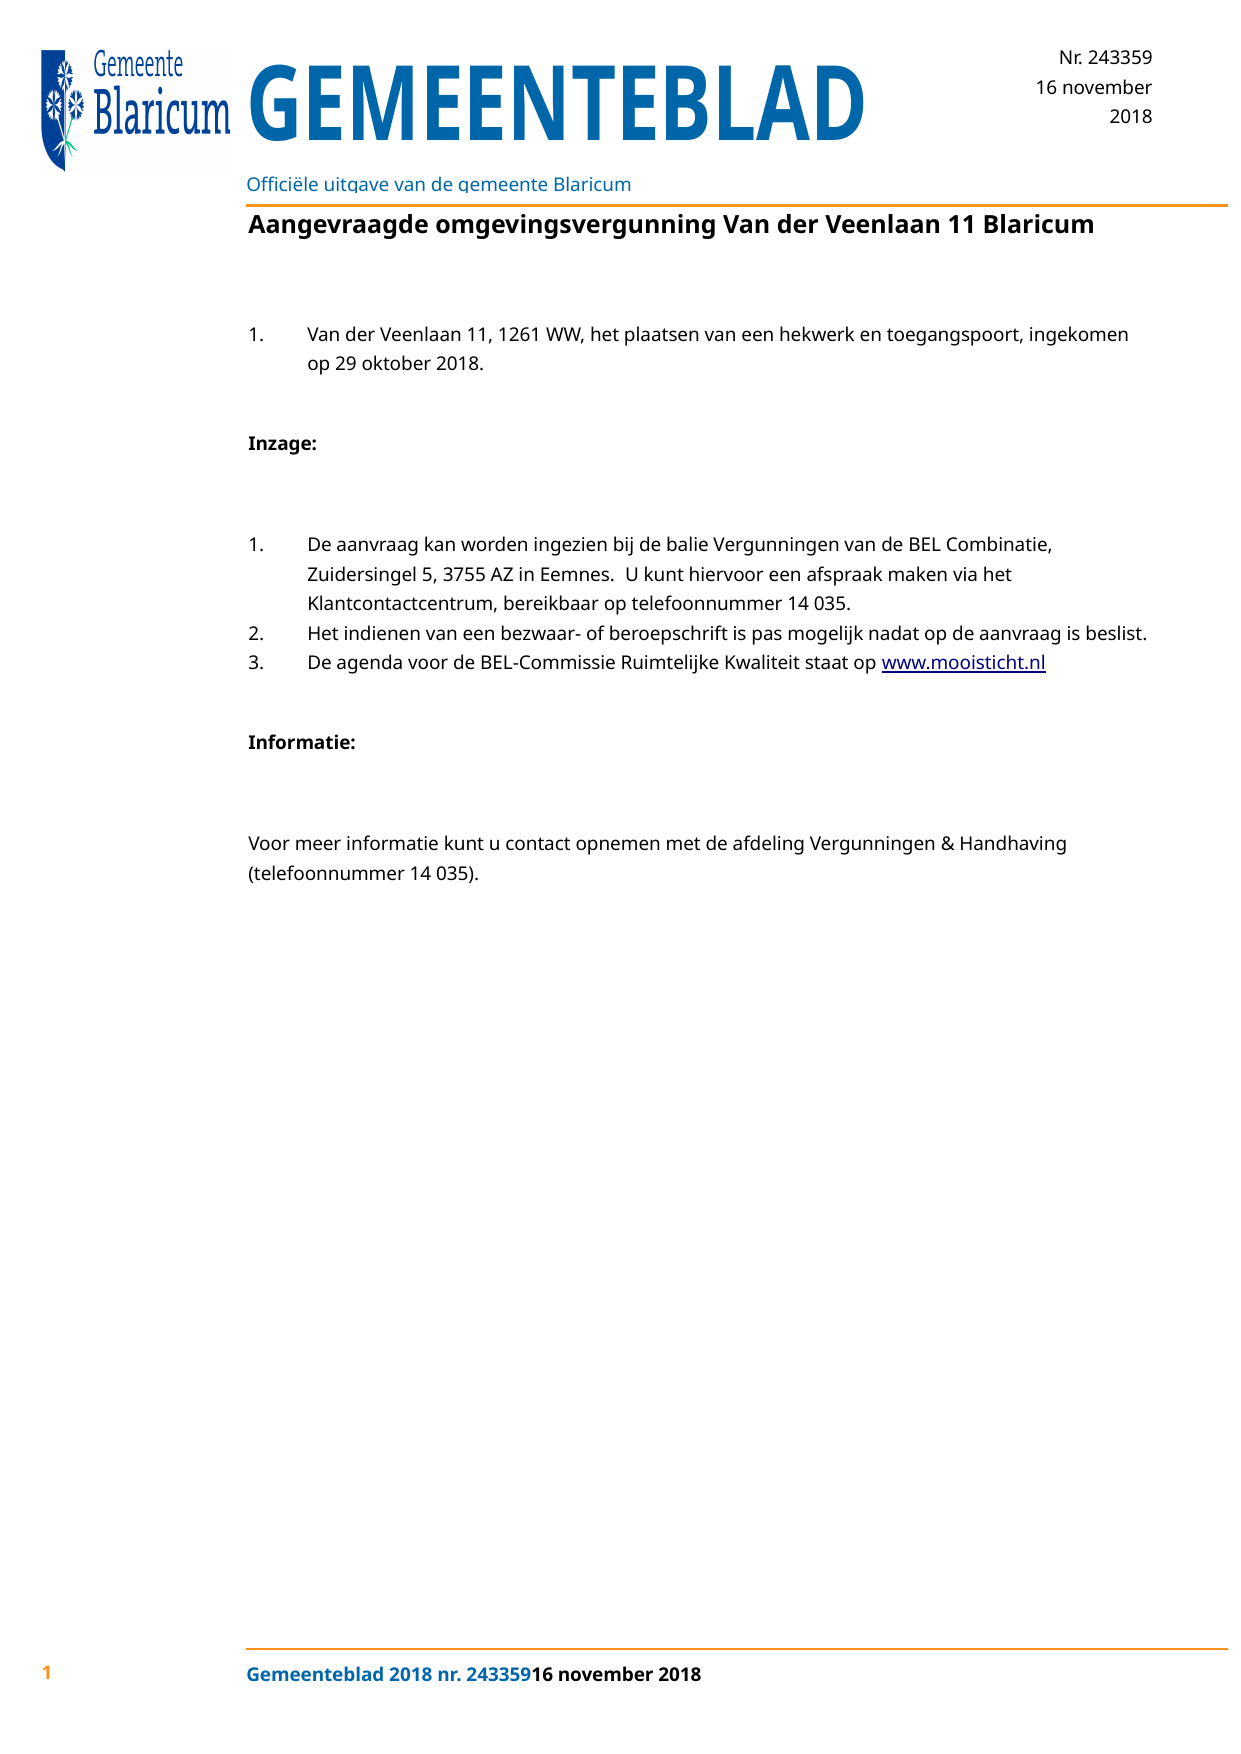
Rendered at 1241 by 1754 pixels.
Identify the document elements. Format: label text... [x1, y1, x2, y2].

list De aanvraag kan worden ingezien bij de balie Vergunningen van de BEL Combinatie, Zuidersingel 5, 3755 AZ in Eemnes. U kunt hiervoor een afspraak maken via het Klantcontactcentrum, bereikbaar op telefoonnummer 14 035. [248, 531, 1152, 616]
text Inzage: [248, 430, 1152, 456]
text Aangevraagde omgevingsvergunning Van der Veenlaan 11 Blaricum [248, 207, 1152, 241]
list De agenda voor de BEL-Commissie Ruimtelijke Kwaliteit staat op www.mooisticht.nl [248, 649, 1152, 675]
list Het indienen van een bezwaar- of beroepschrift is pas mogelijk nadat op de aanvraag is beslist. [248, 620, 1152, 646]
text Informatie: [248, 729, 1152, 755]
list Van der Veenlaan 11, 1261 WW, het plaatsen van een hekwerk en toegangspoort, ingekomen op 29 oktober 2018. [248, 321, 1152, 376]
text Voor meer informatie kunt u contact opnemen met de afdeling Vergunningen & Handhaving (telefoonnummer 14 035). [248, 830, 1152, 886]
picture [41, 47, 231, 172]
